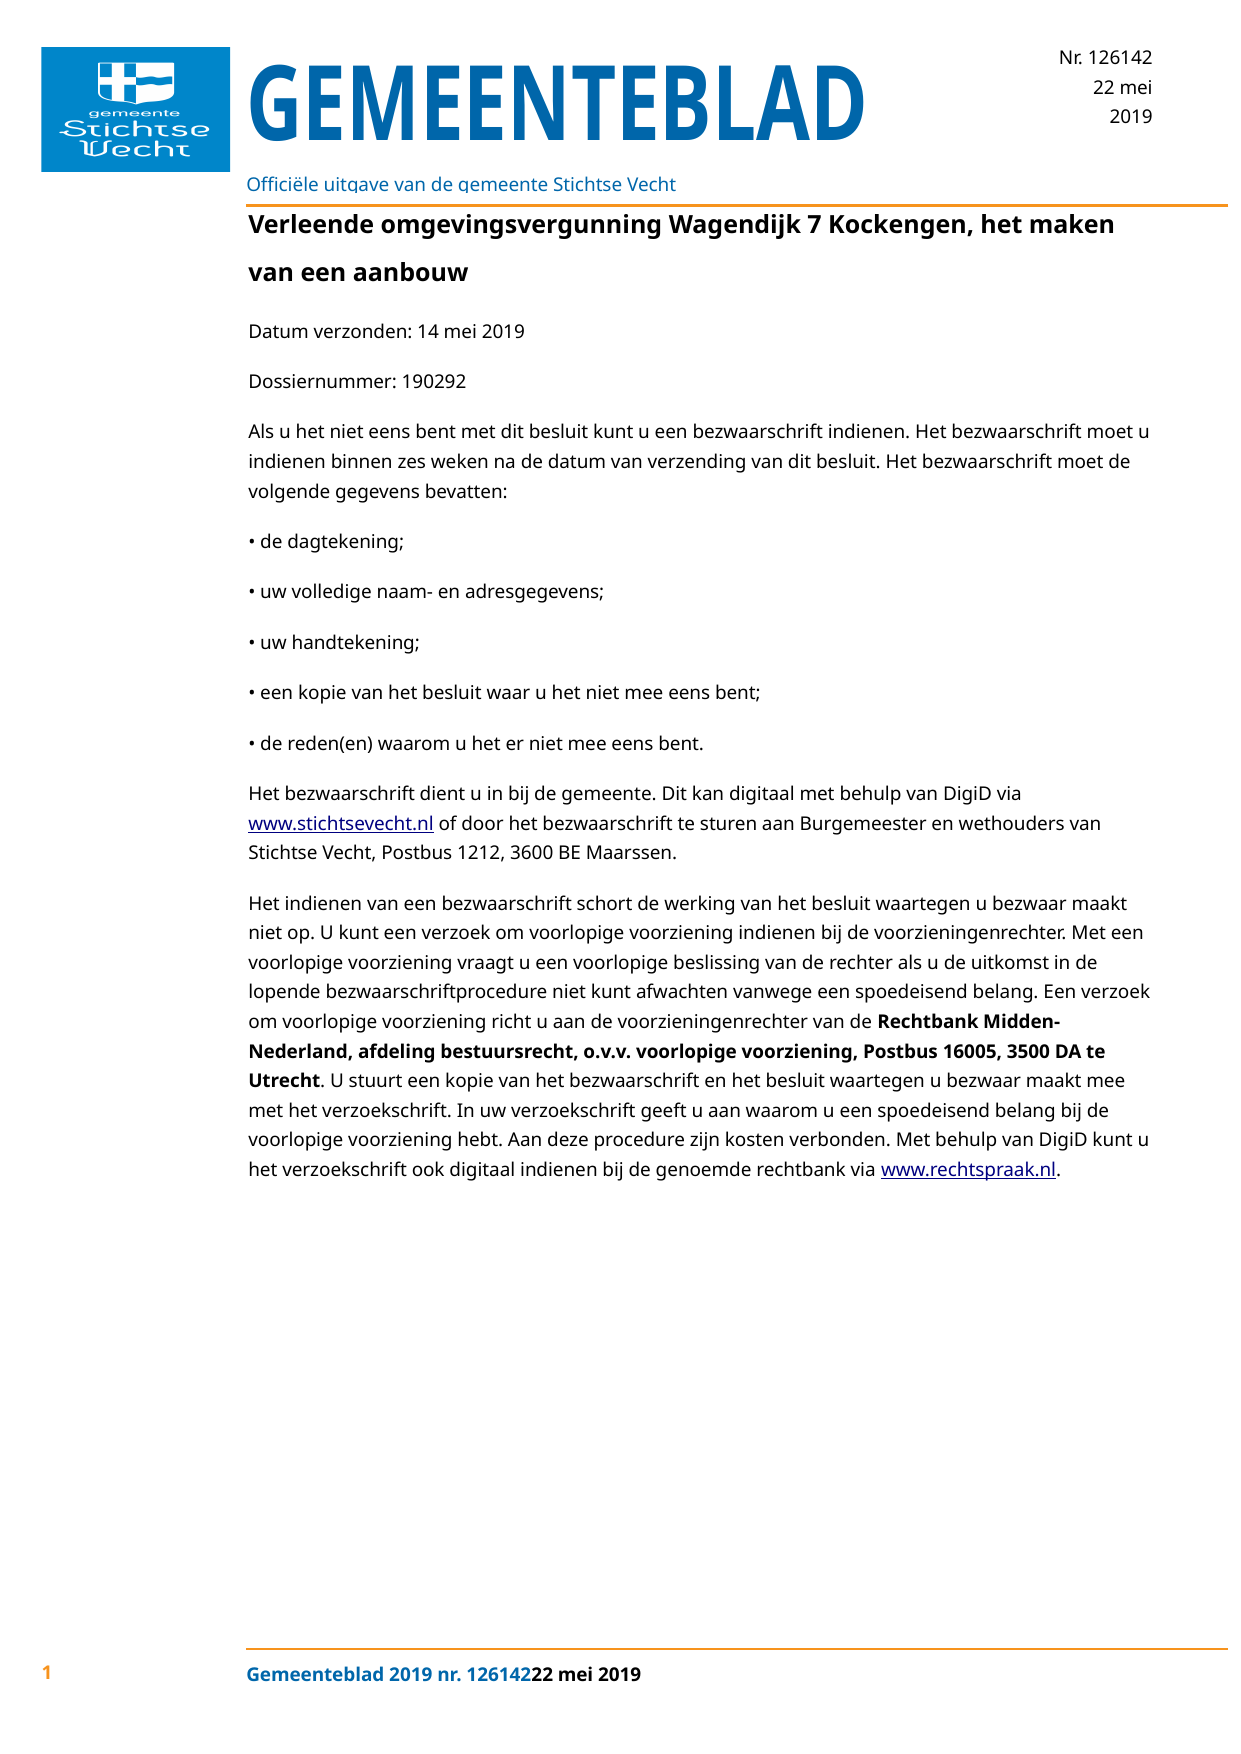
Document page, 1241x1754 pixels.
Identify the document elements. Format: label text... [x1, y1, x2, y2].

text Het bezwaarschrift dient u in bij de gemeente. Dit kan digitaal met behulp van DigiD via www.stichtsevecht.nl of door het bezwaarschrift te sturen aan Burgemeester en wethouders van Stichtse Vecht, Postbus 1212, 3600 BE Maarssen. [248, 780, 1152, 865]
text • de dagtekening; [248, 528, 1152, 554]
text Dossiernummer: 190292 [248, 368, 1152, 394]
text Het indienen van een bezwaarschrift schort de werking van het besluit waartegen u bezwaar maakt niet op. U kunt een verzoek om voorlopige voorziening indienen bij de voorzieningenrechter. Met een voorlopige voorziening vraagt u een voorlopige beslissing van de rechter als u de uitkomst in de lopende bezwaarschriftprocedure niet kunt afwachten vanwege een spoedeisend belang. Een verzoek om voorlopige voorziening richt u aan de voorzieningenrechter van de Rechtbank Midden-Nederland, afdeling bestuursrecht, o.v.v. voorlopige voorziening, Postbus 16005, 3500 DA te Utrecht. U stuurt een kopie van het bezwaarschrift en het besluit waartegen u bezwaar maakt mee met het verzoekschrift. In uw verzoekschrift geeft u aan waarom u een spoedeisend belang bij de voorlopige voorziening hebt. Aan deze procedure zijn kosten verbonden. Met behulp van DigiD kunt u het verzoekschrift ook digitaal indienen bij de genoemde rechtbank via www.rechtspraak.nl. [248, 890, 1152, 1182]
picture [99, 63, 135, 101]
text Als u het niet eens bent met dit besluit kunt u een bezwaarschrift indienen. Het bezwaarschrift moet u indienen binnen zes weken na de datum van verzending van dit besluit. Het bezwaarschrift moet de volgende gegevens bevatten: [248, 419, 1152, 504]
text • een kopie van het besluit waar u het niet mee eens bent; [248, 679, 1152, 705]
text • uw handtekening; [248, 629, 1152, 655]
text Datum verzonden: 14 mei 2019 [248, 318, 1152, 344]
picture [137, 63, 174, 103]
text • de reden(en) waarom u het er niet mee eens bent. [248, 730, 1152, 756]
text Verleende omgevingsvergunning Wagendijk 7 Kockengen, het maken van een aanbouw [248, 207, 1152, 288]
text • uw volledige naam- en adresgegevens; [248, 579, 1152, 604]
